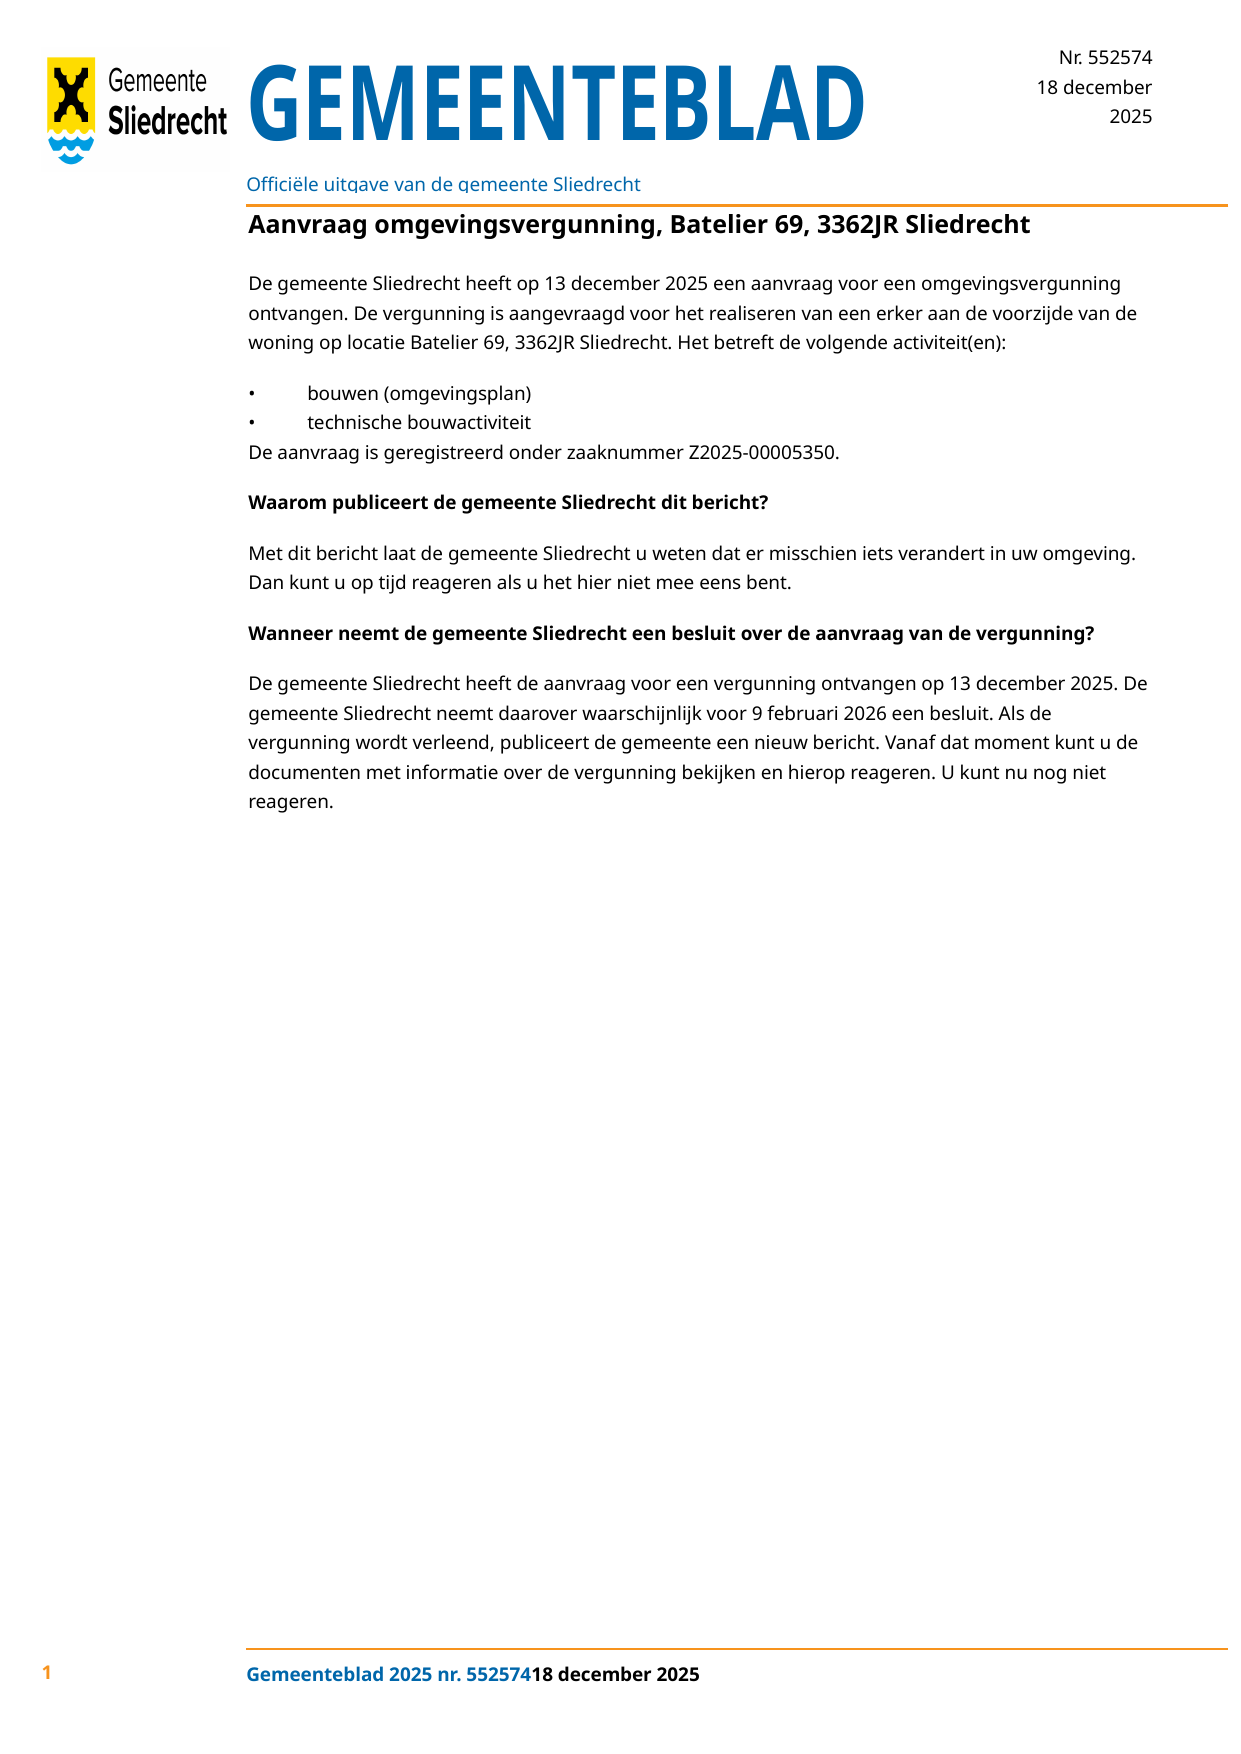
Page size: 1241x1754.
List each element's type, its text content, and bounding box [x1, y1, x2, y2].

text Waarom publiceert de gemeente Sliedrecht dit bericht? [248, 489, 1152, 515]
text De aanvraag is geregistreerd onder zaaknummer Z2025-00005350. [248, 439, 1152, 465]
text Wanneer neemt de gemeente Sliedrecht een besluit over de aanvraag van de vergunning? [248, 620, 1152, 646]
text De gemeente Sliedrecht heeft de aanvraag voor een vergunning ontvangen op 13 december 2025. De gemeente Sliedrecht neemt daarover waarschijnlijk voor 9 februari 2026 een besluit. Als de vergunning wordt verleend, publiceert de gemeente een nieuw bericht. Vanaf dat moment kunt u de documenten met informatie over de vergunning bekijken en hierop reageren. U kunt nu nog niet reageren. [248, 670, 1152, 814]
picture [41, 47, 231, 172]
text Met dit bericht laat de gemeente Sliedrecht u weten dat er misschien iets verandert in uw omgeving. Dan kunt u op tijd reageren als u het hier niet mee eens bent. [248, 540, 1152, 595]
list bouwen (omgevingsplan) [248, 380, 1152, 406]
text Aanvraag omgevingsvergunning, Batelier 69, 3362JR Sliedrecht [248, 207, 1152, 241]
text De gemeente Sliedrecht heeft op 13 december 2025 een aanvraag voor een omgevingsvergunning ontvangen. De vergunning is aangevraagd voor het realiseren van een erker aan de voorzijde van de woning op locatie Batelier 69, 3362JR Sliedrecht. Het betreft de volgende activiteit(en): [248, 270, 1152, 355]
list technische bouwactiviteit [248, 409, 1152, 435]
